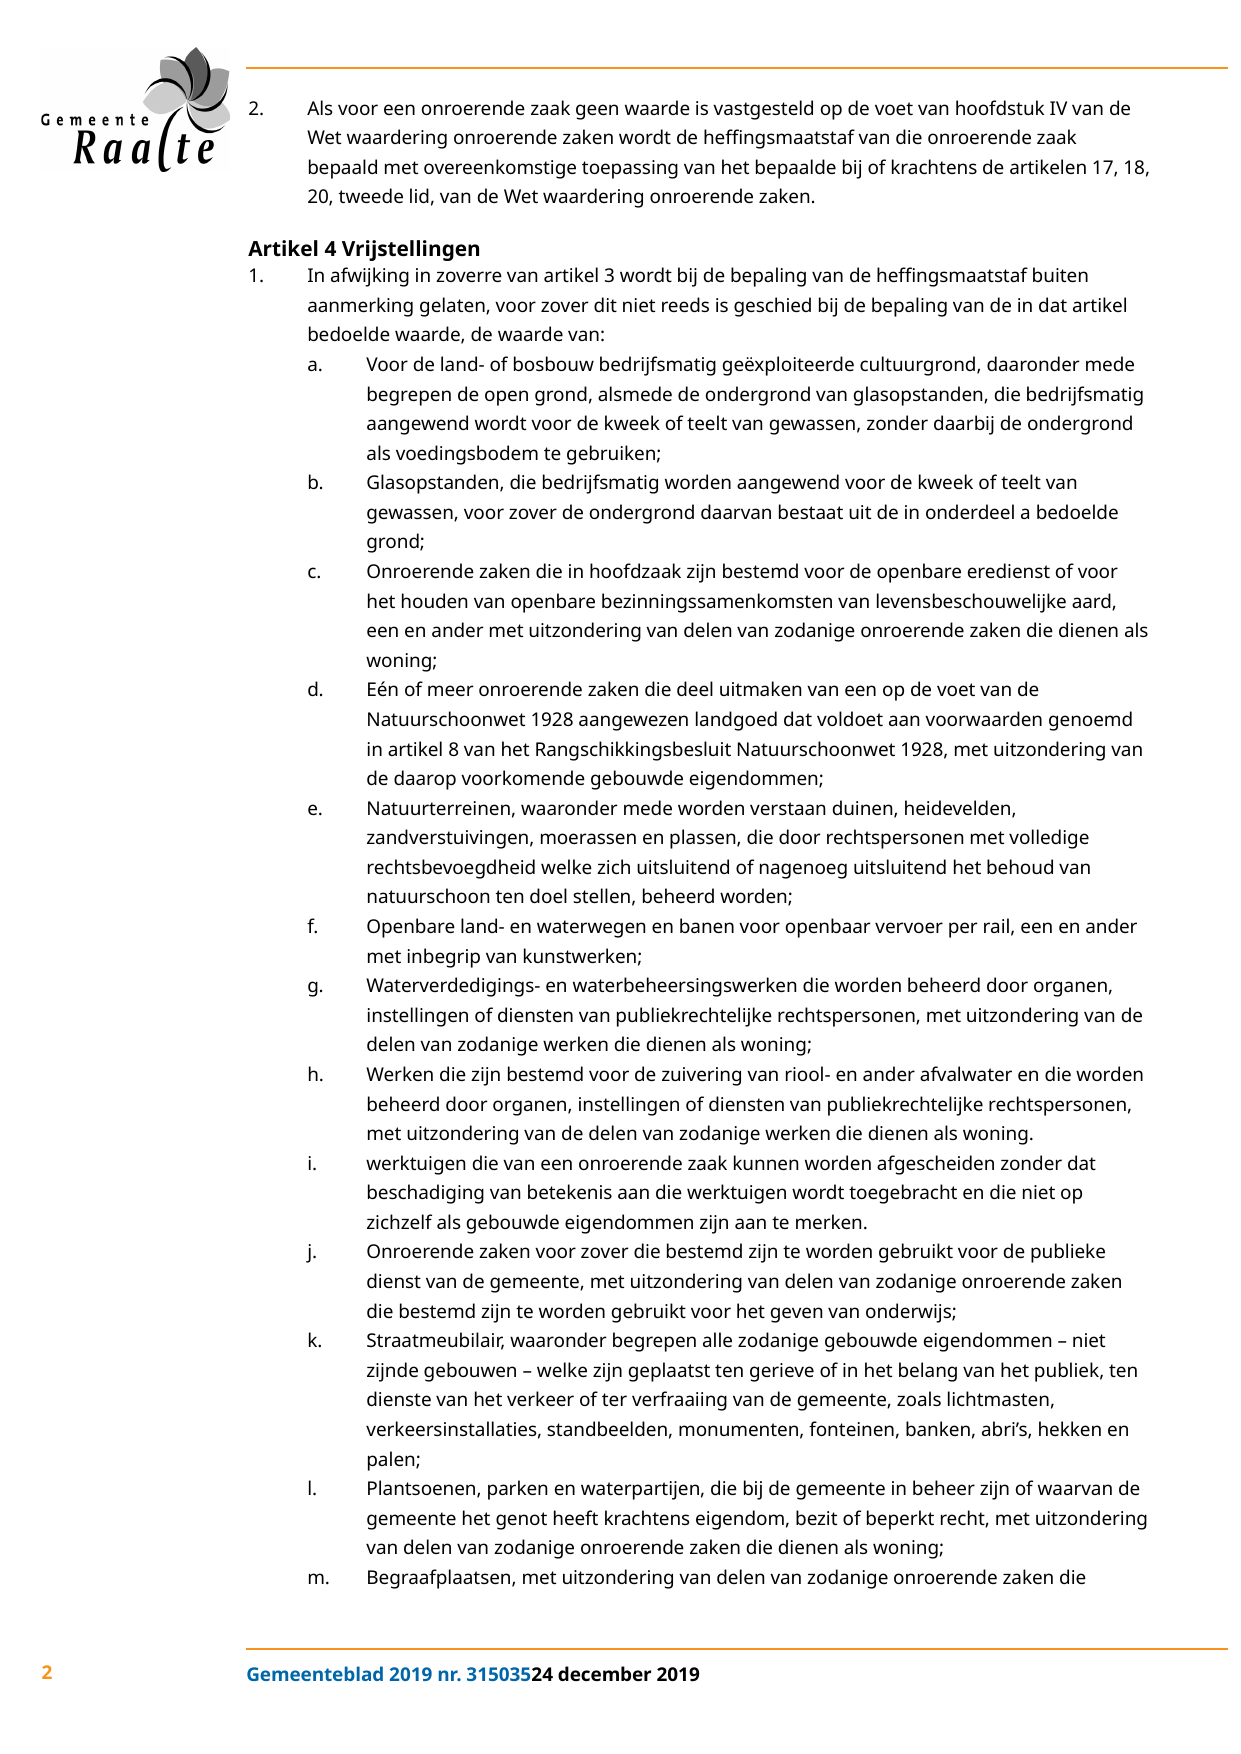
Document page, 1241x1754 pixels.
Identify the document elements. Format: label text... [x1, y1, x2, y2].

list Glasopstanden, die bedrijfsmatig worden aangewend voor de kweek of teelt van gewassen, voor zover de ondergrond daarvan bestaat uit de in onderdeel a bedoelde grond; [307, 469, 1152, 554]
list Onroerende zaken die in hoofdzaak zijn bestemd voor de openbare eredienst of voor het houden van openbare bezinningssamenkomsten van levensbeschouwelijke aard, een en ander met uitzondering van delen van zodanige onroerende zaken die dienen als woning; [307, 558, 1152, 673]
list Plantsoenen, parken en waterpartijen, die bij de gemeente in beheer zijn of waarvan de gemeente het genot heeft krachtens eigendom, bezit of beperkt recht, met uitzondering van delen van zodanige onroerende zaken die dienen als woning; [307, 1475, 1152, 1560]
list Openbare land- en waterwegen en banen voor openbaar vervoer per rail, een en ander met inbegrip van kunstwerken; [307, 913, 1152, 968]
list Als voor een onroerende zaak geen waarde is vastgesteld op de voet van hoofdstuk IV van de Wet waardering onroerende zaken wordt de heffingsmaatstaf van die onroerende zaak bepaald met overeenkomstige toepassing van het bepaalde bij of krachtens de artikelen 17, 18, 20, tweede lid, van de Wet waardering onroerende zaken. [248, 95, 1152, 209]
list Werken die zijn bestemd voor de zuivering van riool- en ander afvalwater en die worden beheerd door organen, instellingen of diensten van publiekrechtelijke rechtspersonen, met uitzondering van de delen van zodanige werken die dienen als woning. [307, 1061, 1152, 1146]
list werktuigen die van een onroerende zaak kunnen worden afgescheiden zonder dat beschadiging van betekenis aan die werktuigen wordt toegebracht en die niet op zichzelf als gebouwde eigendommen zijn aan te merken. [307, 1150, 1152, 1235]
text Artikel 4 Vrijstellingen [248, 234, 1152, 262]
list Voor de land- of bosbouw bedrijfsmatig geëxploiteerde cultuurgrond, daaronder mede begrepen de open grond, alsmede de ondergrond van glasopstanden, die bedrijfsmatig aangewend wordt voor de kweek of teelt van gewassen, zonder daarbij de ondergrond als voedingsbodem te gebruiken; [307, 351, 1152, 466]
list Begraafplaatsen, met uitzondering van delen van zodanige onroerende zaken die [307, 1564, 1152, 1590]
list Straatmeubilair, waaronder begrepen alle zodanige gebouwde eigendommen – niet zijnde gebouwen – welke zijn geplaatst ten gerieve of in het belang van het publiek, ten dienste van het verkeer of ter verfraaiing van de gemeente, zoals lichtmasten, verkeersinstallaties, standbeelden, monumenten, fonteinen, banken, abri’s, hekken en palen; [307, 1327, 1152, 1471]
list Onroerende zaken voor zover die bestemd zijn te worden gebruikt voor de publieke dienst van de gemeente, met uitzondering van delen van zodanige onroerende zaken die bestemd zijn te worden gebruikt voor het geven van onderwijs; [307, 1239, 1152, 1323]
picture [41, 47, 231, 172]
list Natuurterreinen, waaronder mede worden verstaan duinen, heidevelden, zandverstuivingen, moerassen en plassen, die door rechtspersonen met volledige rechtsbevoegdheid welke zich uitsluitend of nagenoeg uitsluitend het behoud van natuurschoon ten doel stellen, beheerd worden; [307, 795, 1152, 909]
list Eén of meer onroerende zaken die deel uitmaken van een op de voet van de Natuurschoonwet 1928 aangewezen landgoed dat voldoet aan voorwaarden genoemd in artikel 8 van het Rangschikkingsbesluit Natuurschoonwet 1928, met uitzondering van de daarop voorkomende gebouwde eigendommen; [307, 677, 1152, 791]
list Waterverdedigings- en waterbeheersingswerken die worden beheerd door organen, instellingen of diensten van publiekrechtelijke rechtspersonen, met uitzondering van de delen van zodanige werken die dienen als woning; [307, 972, 1152, 1057]
list In afwijking in zoverre van artikel 3 wordt bij de bepaling van de heffingsmaatstaf buiten aanmerking gelaten, voor zover dit niet reeds is geschied bij de bepaling van de in dat artikel bedoelde waarde, de waarde van: [248, 262, 1152, 347]
